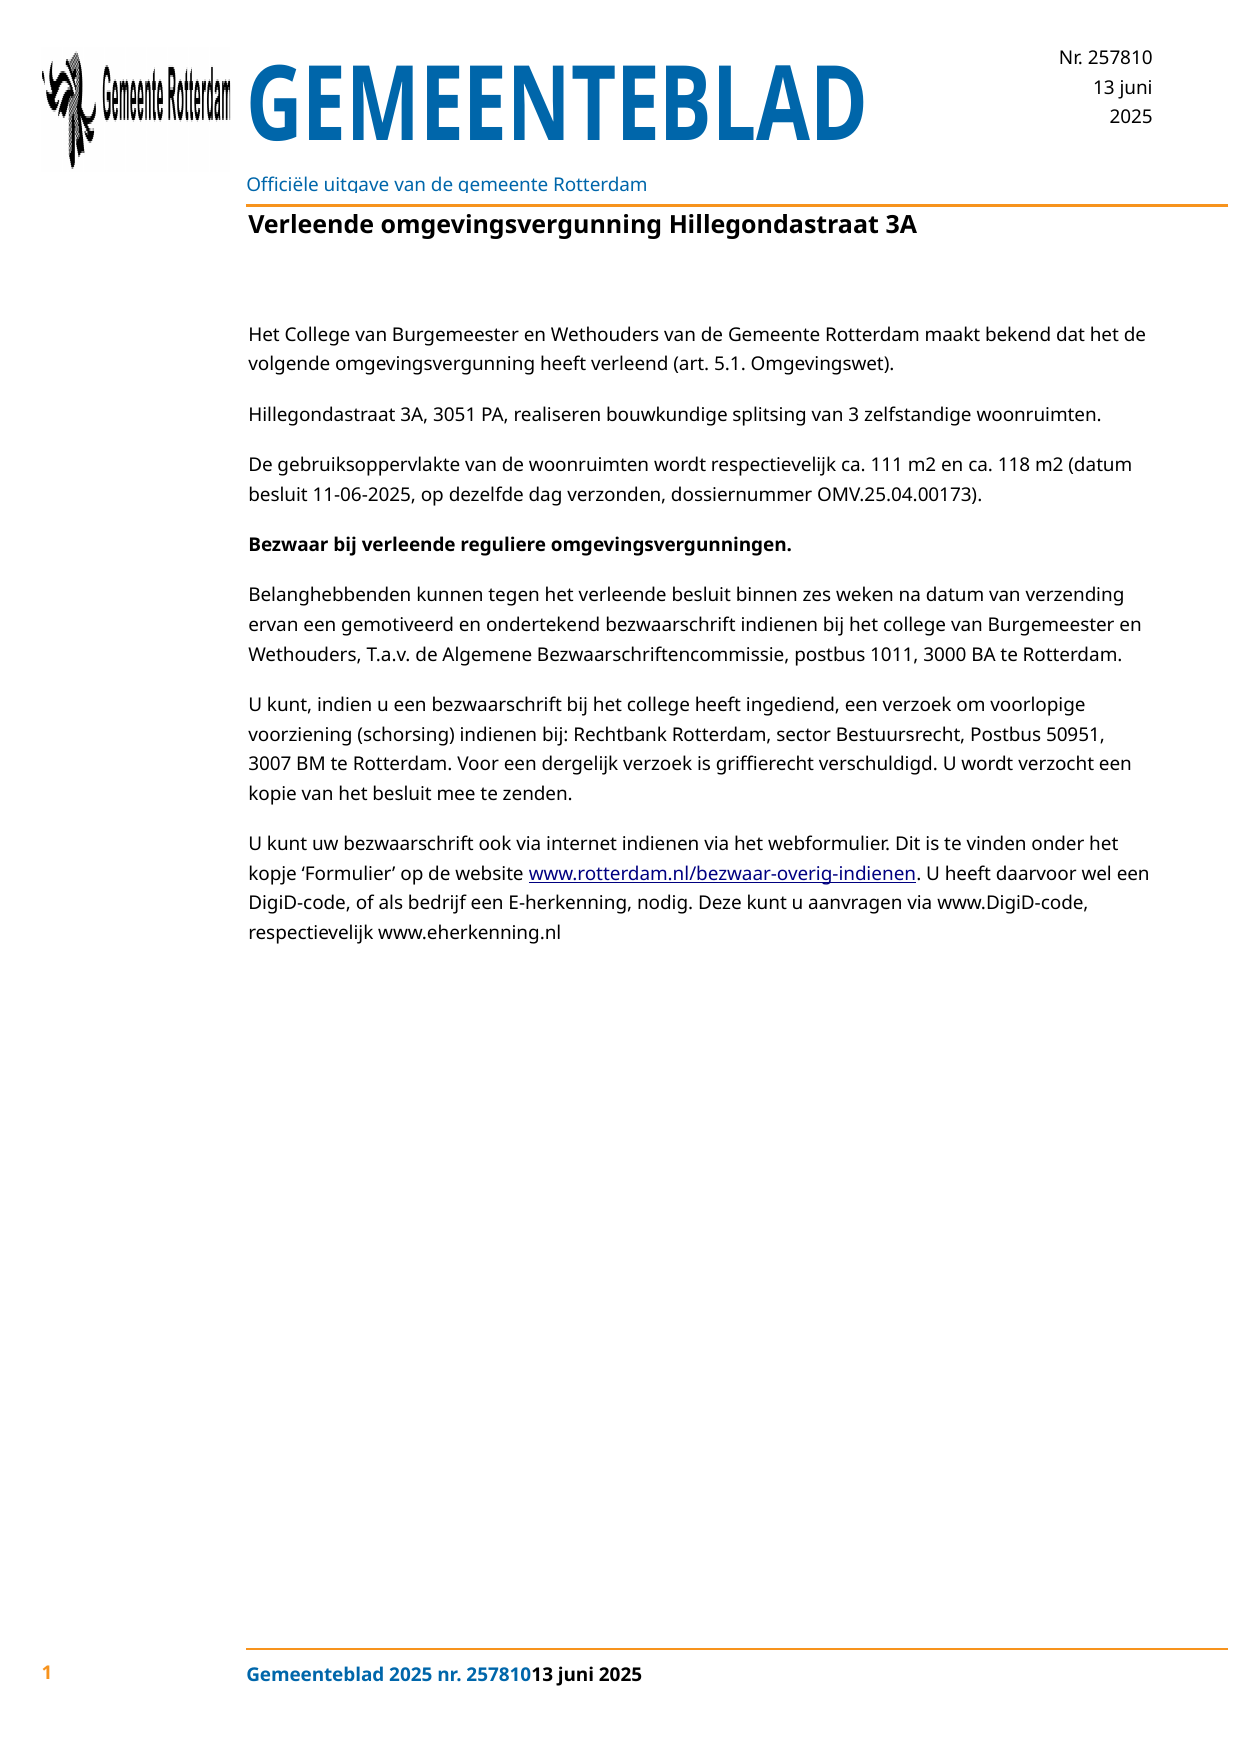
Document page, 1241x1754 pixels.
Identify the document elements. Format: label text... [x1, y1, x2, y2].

text Belanghebbenden kunnen tegen het verleende besluit binnen zes weken na datum van verzending ervan een gemotiveerd en ondertekend bezwaarschrift indienen bij het college van Burgemeester en Wethouders, T.a.v. de Algemene Bezwaarschriftencommissie, postbus 1011, 3000 BA te Rotterdam. [248, 582, 1152, 666]
text U kunt, indien u een bezwaarschrift bij het college heeft ingediend, een verzoek om voorlopige voorziening (schorsing) indienen bij: Rechtbank Rotterdam, sector Bestuursrecht, Postbus 50951, 3007 BM te Rotterdam. Voor een dergelijk verzoek is griffierecht verschuldigd. U wordt verzocht een kopie van het besluit mee te zenden. [248, 691, 1152, 806]
picture [41, 47, 231, 172]
text Verleende omgevingsvergunning Hillegondastraat 3A [248, 207, 1152, 241]
text U kunt uw bezwaarschrift ook via internet indienen via het webformulier. Dit is te vinden onder het kopje ‘Formulier’ op de website www.rotterdam.nl/bezwaar-overig-indienen. U heeft daarvoor wel een DigiD-code, of als bedrijf een E-herkenning, nodig. Deze kunt u aanvragen via www.DigiD-code, respectievelijk www.eherkenning.nl [248, 830, 1152, 945]
text Het College van Burgemeester en Wethouders van de Gemeente Rotterdam maakt bekend dat het de volgende omgevingsvergunning heeft verleend (art. 5.1. Omgevingswet). [248, 321, 1152, 376]
text Bezwaar bij verleende reguliere omgevingsvergunningen. [248, 531, 1152, 557]
text De gebruiksoppervlakte van de woonruimten wordt respectievelijk ca. 111 m2 en ca. 118 m2 (datum besluit 11-06-2025, op dezelfde dag verzonden, dossiernummer OMV.25.04.00173). [248, 451, 1152, 506]
text Hillegondastraat 3A, 3051 PA, realiseren bouwkundige splitsing van 3 zelfstandige woonruimten. [248, 401, 1152, 426]
